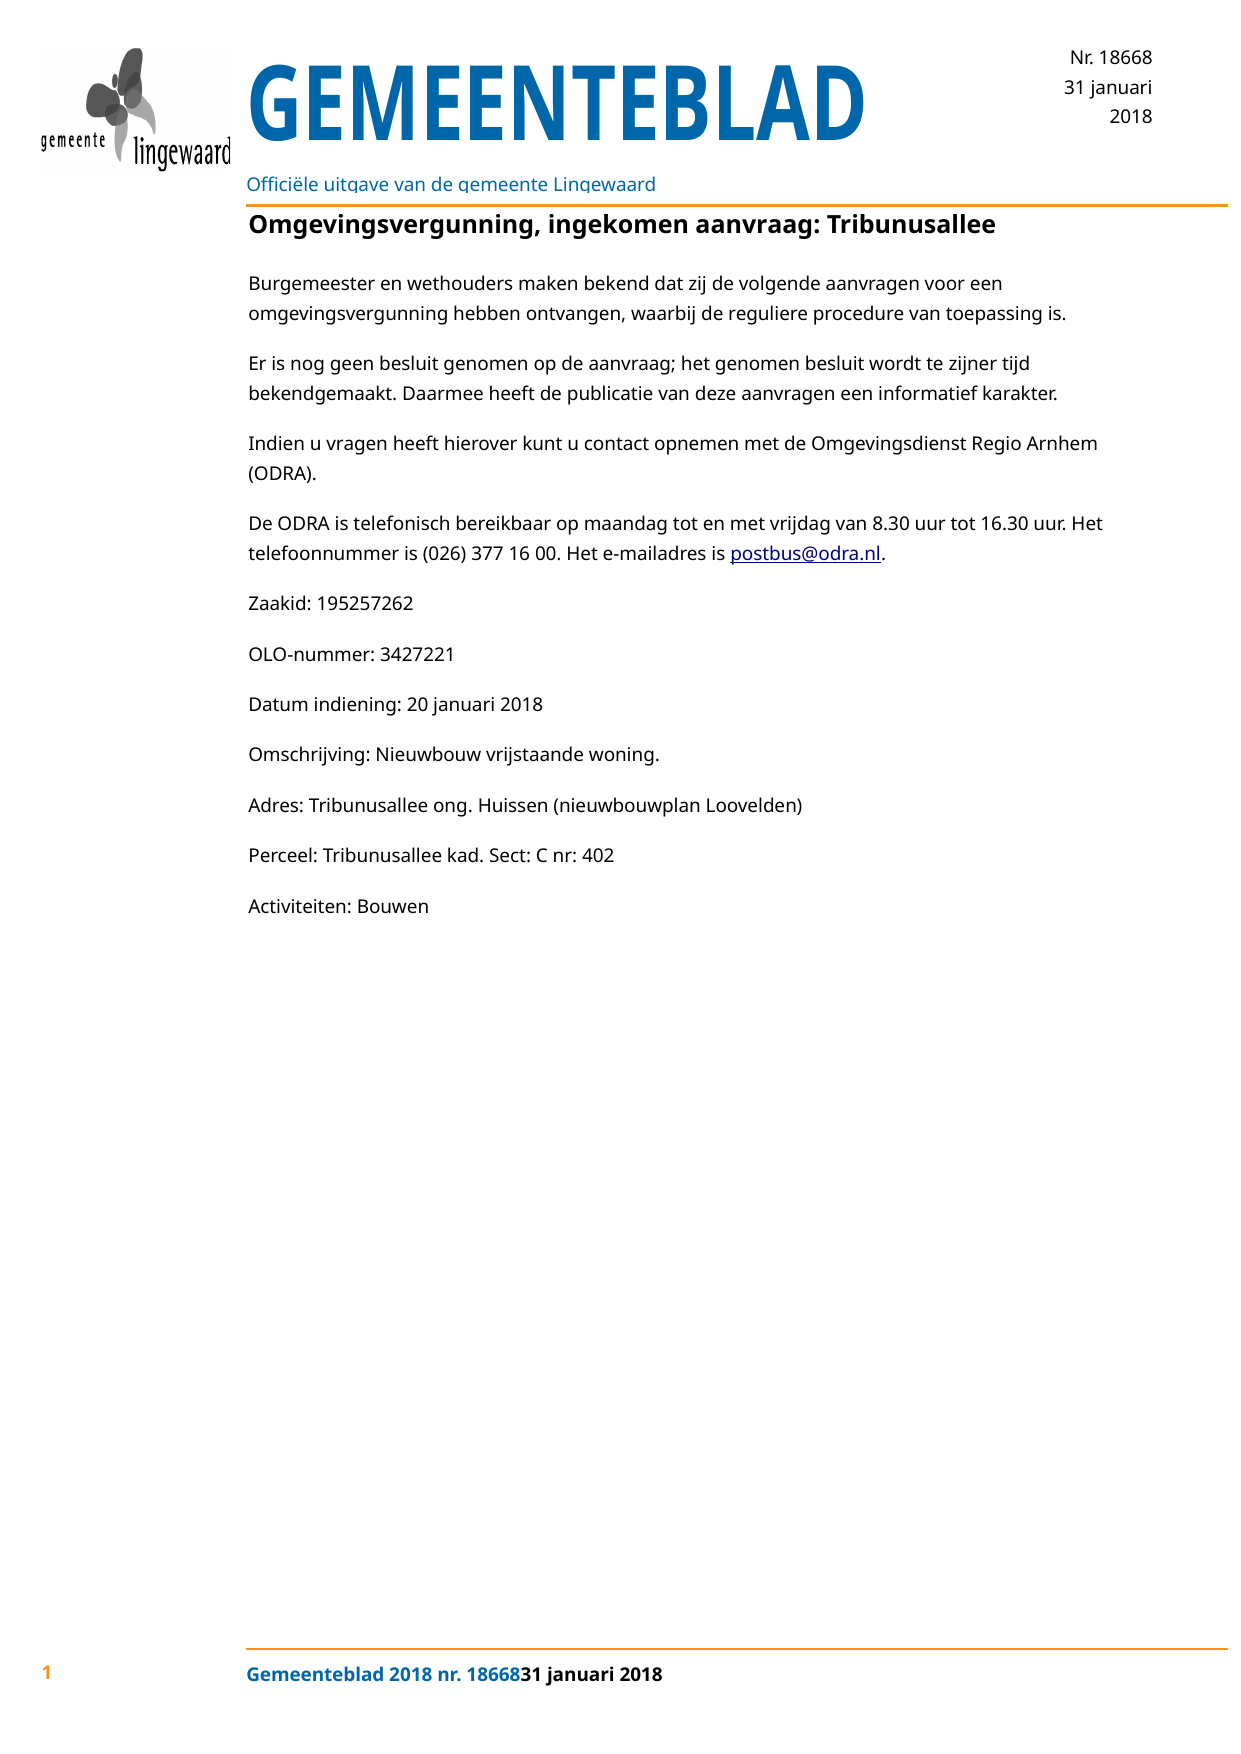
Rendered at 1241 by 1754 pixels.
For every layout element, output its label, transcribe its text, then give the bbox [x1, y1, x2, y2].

text Zaakid: 195257262 [248, 590, 1152, 616]
text Omgevingsvergunning, ingekomen aanvraag: Tribunusallee [248, 207, 1152, 241]
text De ODRA is telefonisch bereikbaar op maandag tot en met vrijdag van 8.30 uur tot 16.30 uur. Het telefoonnummer is (026) 377 16 00. Het e-mailadres is postbus@odra.nl. [248, 510, 1152, 566]
text Activiteiten: Bouwen [248, 893, 1152, 918]
text Adres: Tribunusallee ong. Huissen (nieuwbouwplan Loovelden) [248, 792, 1152, 818]
picture [41, 47, 231, 172]
text Er is nog geen besluit genomen op de aanvraag; het genomen besluit wordt te zijner tijd bekendgemaakt. Daarmee heeft de publicatie van deze aanvragen een informatief karakter. [248, 350, 1152, 406]
text OLO-nummer: 3427221 [248, 641, 1152, 666]
text Burgemeester en wethouders maken bekend dat zij de volgende aanvragen voor een omgevingsvergunning hebben ontvangen, waarbij de reguliere procedure van toepassing is. [248, 270, 1152, 326]
text Omschrijving: Nieuwbouw vrijstaande woning. [248, 742, 1152, 767]
text Perceel: Tribunusallee kad. Sect: C nr: 402 [248, 842, 1152, 868]
text Indien u vragen heeft hierover kunt u contact opnemen met de Omgevingsdienst Regio Arnhem (ODRA). [248, 430, 1152, 486]
text Datum indiening: 20 januari 2018 [248, 691, 1152, 717]
